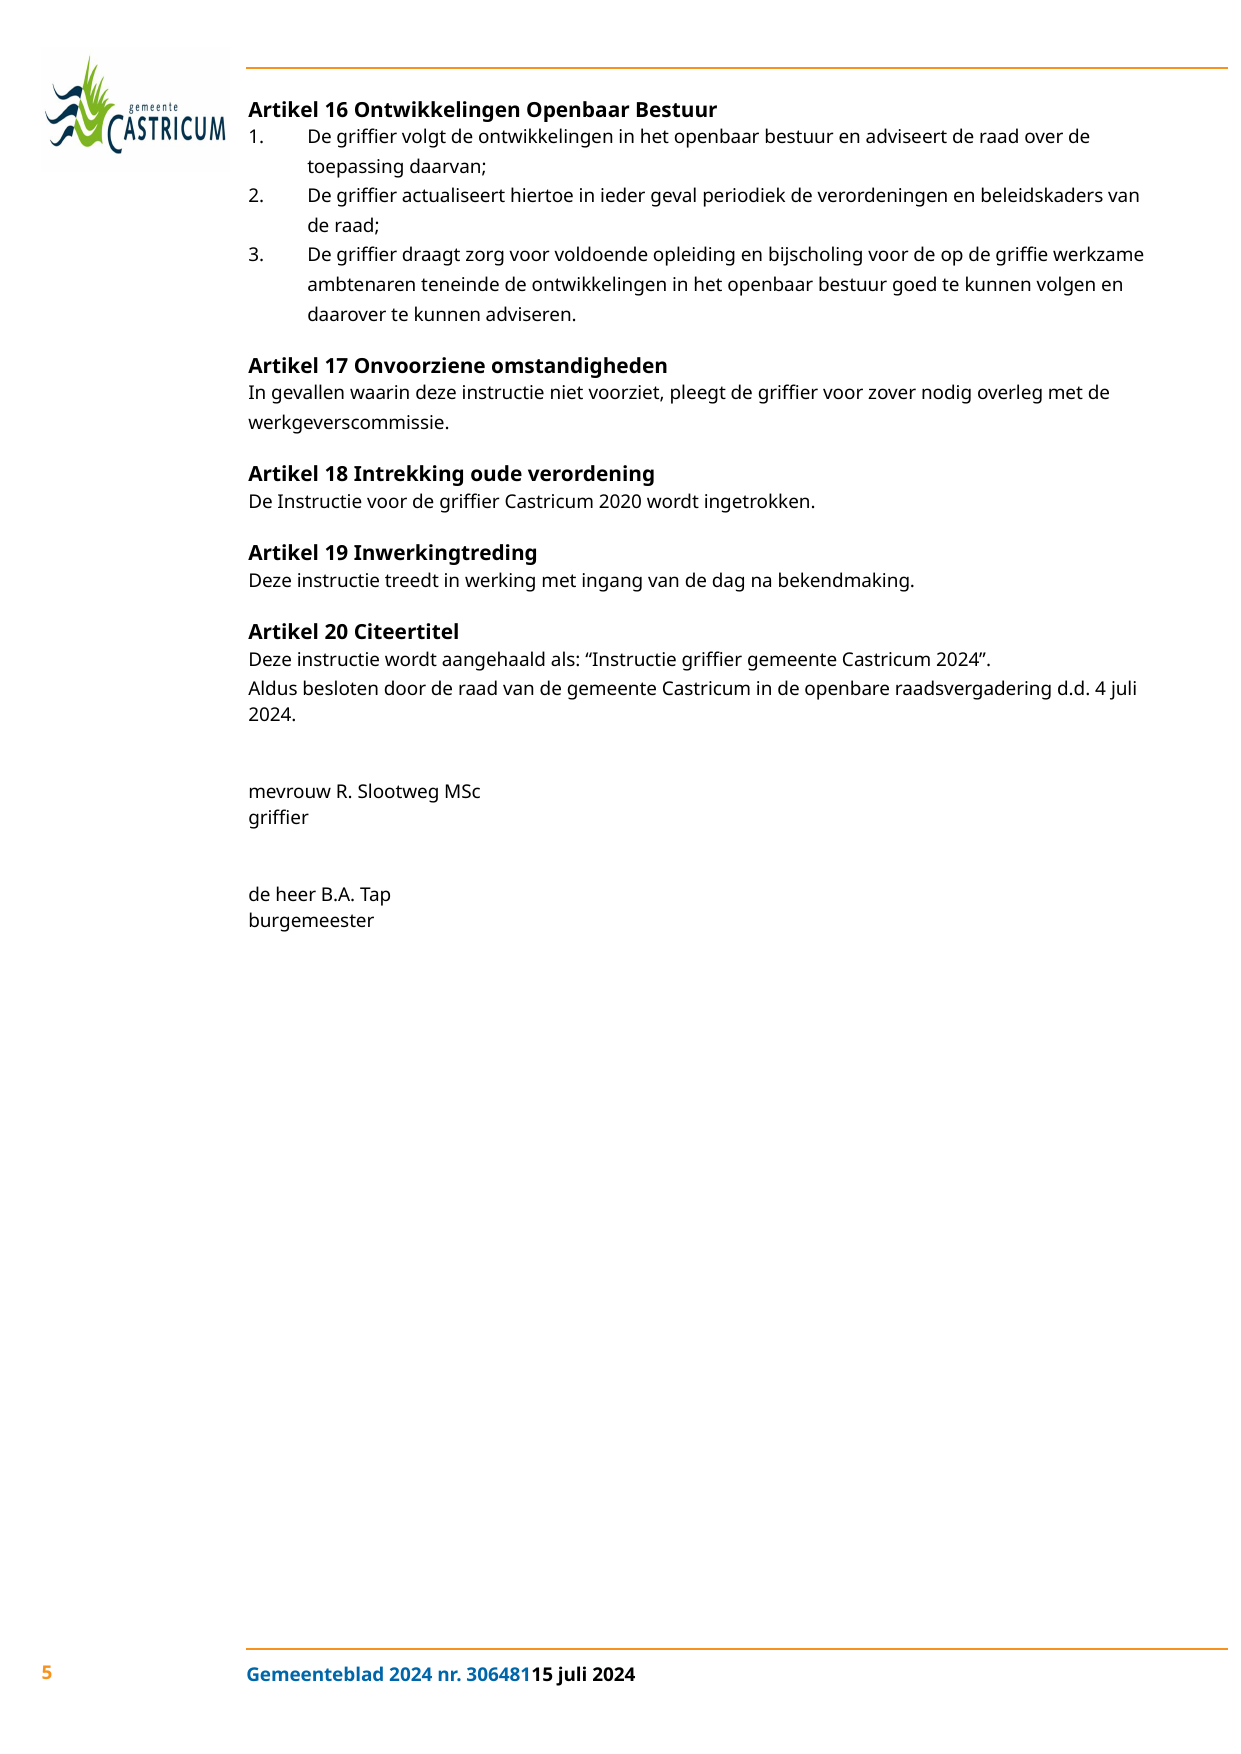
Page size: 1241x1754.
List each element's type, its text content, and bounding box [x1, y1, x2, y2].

text de heer B.A. Tap [248, 881, 1152, 907]
text burgemeester [248, 907, 1152, 933]
text Artikel 18 Intrekking oude verordening [248, 459, 1152, 488]
list De griffier draagt zorg voor voldoende opleiding en bijscholing voor de op de griffie werkzame ambtenaren teneinde de ontwikkelingen in het openbaar bestuur goed te kunnen volgen en daarover te kunnen adviseren. [248, 242, 1152, 326]
list De griffier volgt de ontwikkelingen in het openbaar bestuur en adviseert de raad over de toepassing daarvan; [248, 123, 1152, 178]
text Artikel 19 Inwerkingtreding [248, 538, 1152, 567]
text Deze instructie treedt in werking met ingang van de dag na bekendmaking. [248, 567, 1152, 593]
list De griffier actualiseert hiertoe in ieder geval periodiek de verordeningen en beleidskaders van de raad; [248, 182, 1152, 238]
text In gevallen waarin deze instructie niet voorziet, pleegt de griffier voor zover nodig overleg met de werkgeverscommissie. [248, 379, 1152, 435]
picture [41, 47, 231, 172]
text Deze instructie wordt aangehaald als: “Instructie griffier gemeente Castricum 2024”. [248, 646, 1152, 671]
text Aldus besloten door de raad van de gemeente Castricum in de openbare raadsvergadering d.d. 4 juli 2024. [248, 675, 1152, 727]
text Artikel 17 Onvoorziene omstandigheden [248, 351, 1152, 379]
text Artikel 16 Ontwikkelingen Openbaar Bestuur [248, 95, 1152, 123]
text De Instructie voor de griffier Castricum 2020 wordt ingetrokken. [248, 488, 1152, 514]
text griffier [248, 804, 1152, 830]
text mevrouw R. Slootweg MSc [248, 778, 1152, 804]
text Artikel 20 Citeertitel [248, 617, 1152, 646]
